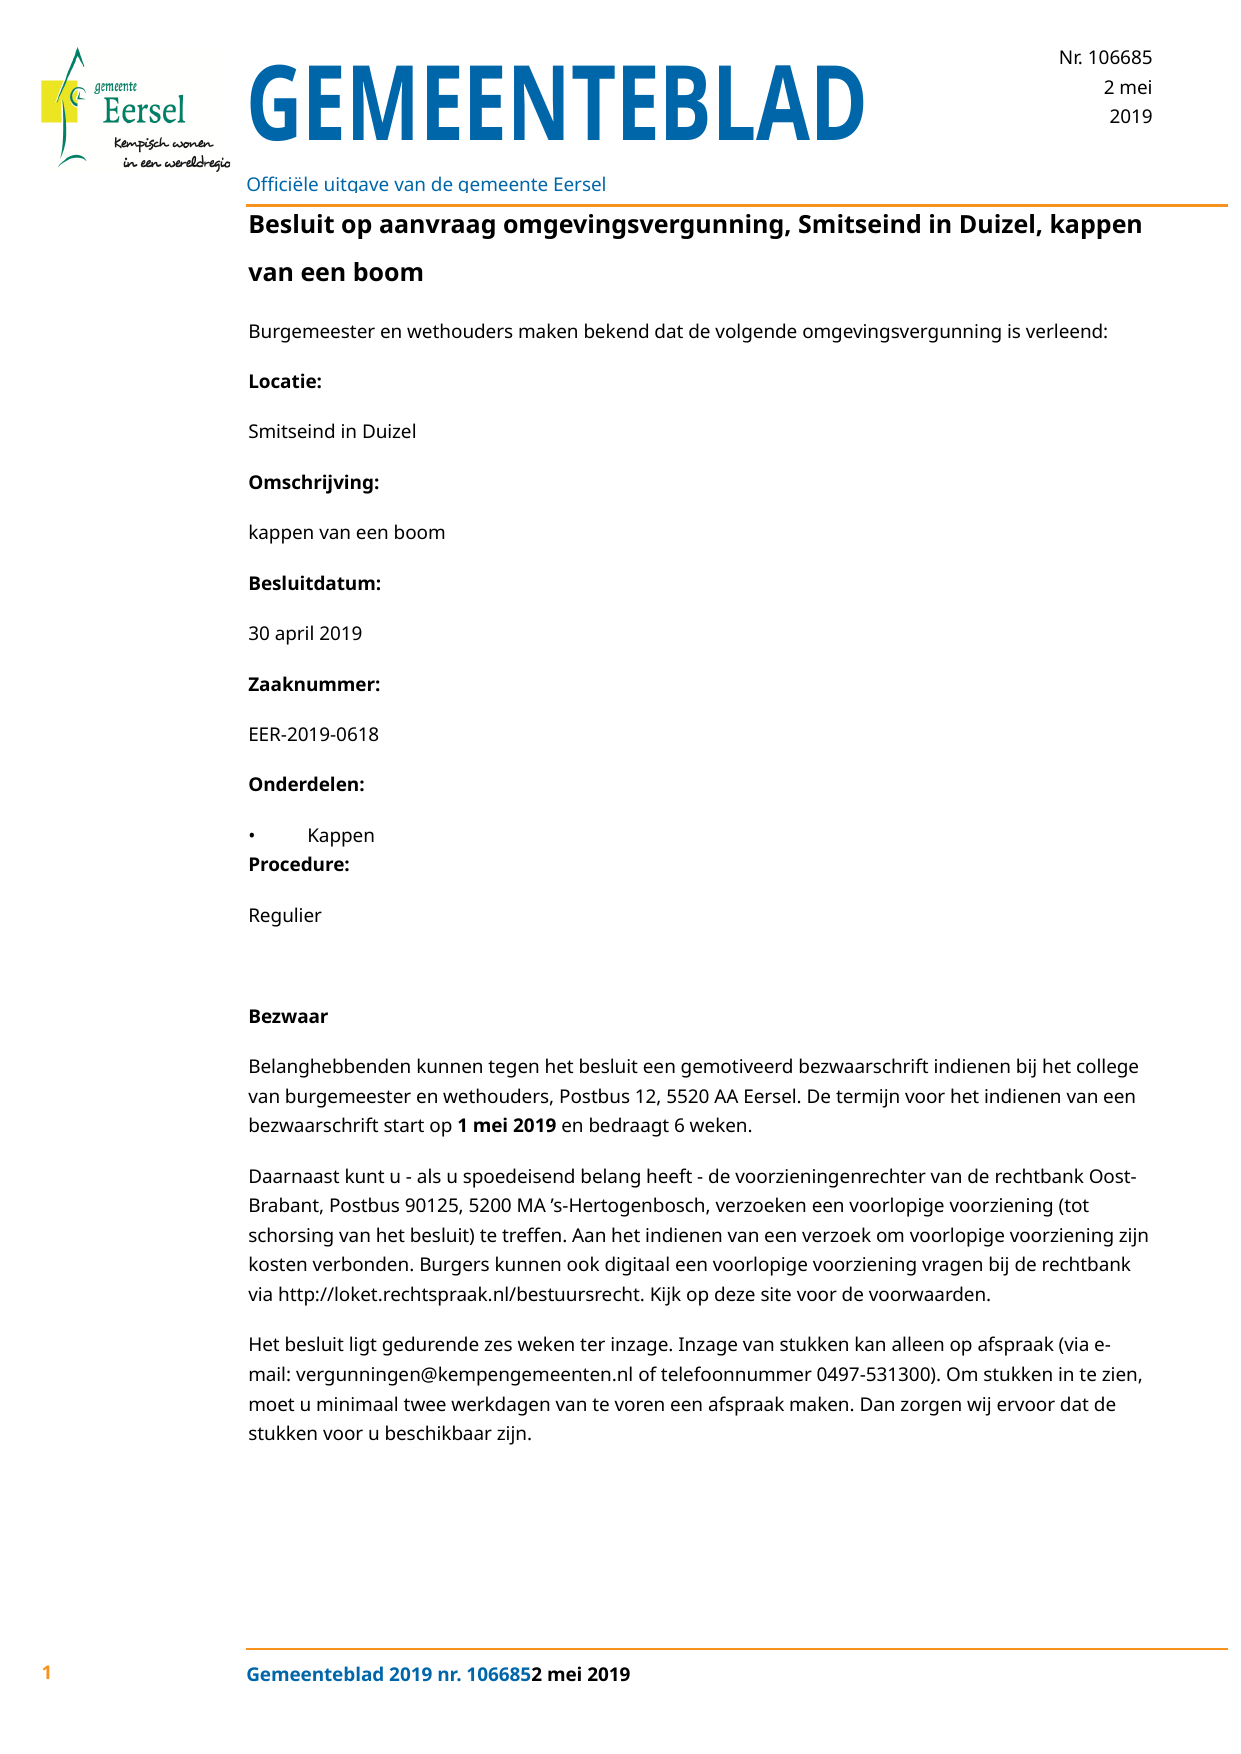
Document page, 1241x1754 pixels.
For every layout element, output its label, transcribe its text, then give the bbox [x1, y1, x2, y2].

text Regulier [248, 902, 1152, 928]
text Zaaknummer: [248, 671, 1152, 697]
text Burgemeester en wethouders maken bekend dat de volgende omgevingsvergunning is verleend: [248, 318, 1152, 344]
text Belanghebbenden kunnen tegen het besluit een gemotiveerd bezwaarschrift indienen bij het college van burgemeester en wethouders, Postbus 12, 5520 AA Eersel. De termijn voor het indienen van een bezwaarschrift start op 1 mei 2019 en bedraagt 6 weken. [248, 1053, 1152, 1138]
text Procedure: [248, 852, 1152, 877]
list Kappen [248, 822, 1152, 848]
text Locatie: [248, 368, 1152, 394]
text Daarnaast kunt u - als u spoedeisend belang heeft - de voorzieningenrechter van de rechtbank Oost-Brabant, Postbus 90125, 5200 MA ’s-Hertogenbosch, verzoeken een voorlopige voorziening (tot schorsing van het besluit) te treffen. Aan het indienen van een verzoek om voorlopige voorziening zijn kosten verbonden. Burgers kunnen ook digitaal een voorlopige voorziening vragen bij de rechtbank via http://loket.rechtspraak.nl/bestuursrecht. Kijk op deze site voor de voorwaarden. [248, 1163, 1152, 1307]
text kappen van een boom [248, 519, 1152, 545]
text 30 april 2019 [248, 620, 1152, 646]
text EER-2019-0618 [248, 721, 1152, 747]
text Onderdelen: [248, 772, 1152, 797]
text Besluit op aanvraag omgevingsvergunning, Smitseind in Duizel, kappen van een boom [248, 207, 1152, 288]
text Het besluit ligt gedurende zes weken ter inzage. Inzage van stukken kan alleen op afspraak (via e-mail: vergunningen@kempengemeenten.nl of telefoonnummer 0497-531300). Om stukken in te zien, moet u minimaal twee werkdagen van te voren een afspraak maken. Dan zorgen wij ervoor dat de stukken voor u beschikbaar zijn. [248, 1332, 1152, 1446]
text Omschrijving: [248, 469, 1152, 495]
picture [41, 47, 231, 172]
text Smitseind in Duizel [248, 419, 1152, 444]
text Besluitdatum: [248, 570, 1152, 596]
text Bezwaar [248, 1003, 1152, 1029]
